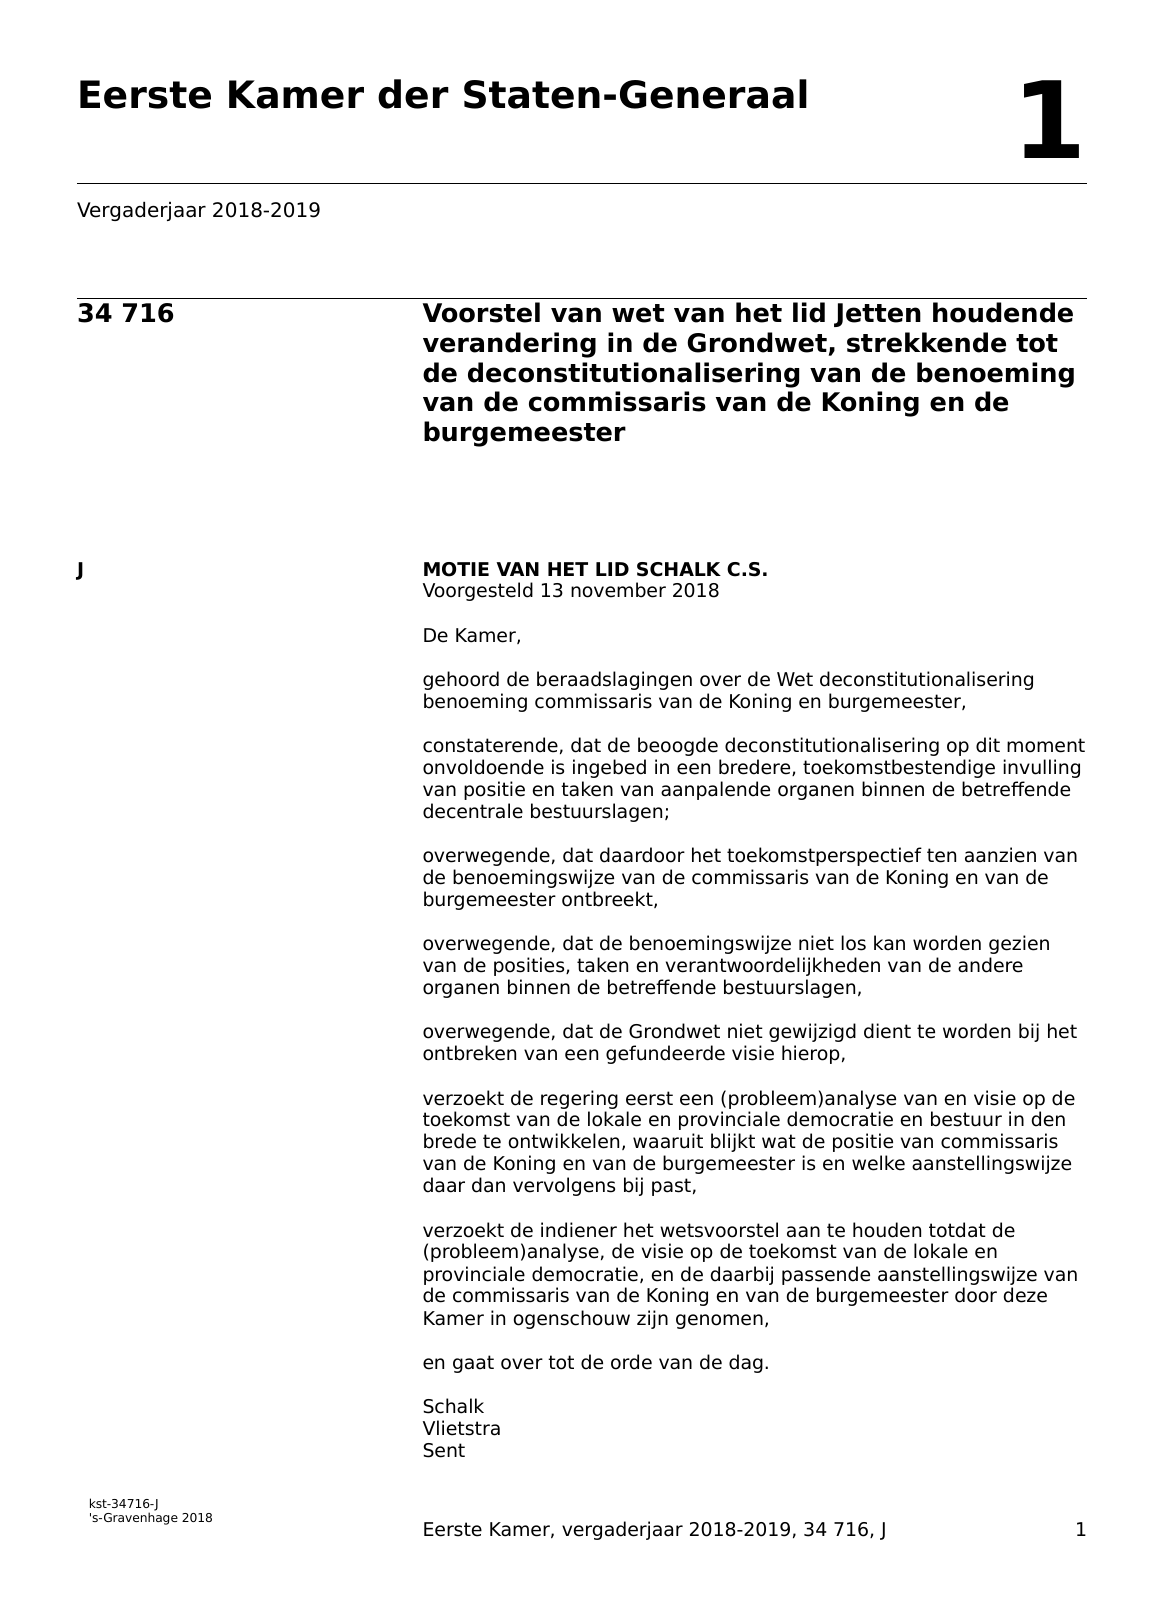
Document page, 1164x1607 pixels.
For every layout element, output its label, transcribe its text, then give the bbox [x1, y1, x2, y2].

text verzoekt de indiener het wetsvoorstel aan te houden totdat de (probleem)analyse, de visie op de toekomst van de lokale en provinciale democratie, en de daarbij passende aanstellingswijze van de commissaris van de Koning en van de burgemeester door deze Kamer in ogenschouw zijn genomen, [422, 1219, 1087, 1329]
text Voorgesteld 13 november 2018 [422, 580, 1087, 602]
table_header Eerste Kamer der Staten-Generaal [77, 59, 886, 183]
table_header 1 [886, 59, 1087, 183]
text overwegende, dat daardoor het toekomstperspectief ten aanzien van de benoemingswijze van de commissaris van de Koning en van de burgemeester ontbreekt, [422, 845, 1087, 911]
text kst-34716-J [88, 1497, 323, 1511]
text constaterende, dat de beoogde deconstitutionalisering op dit moment onvoldoende is ingebed in een bredere, toekomstbestendige invulling van positie en taken van aanpalende organen binnen de betreffende decentrale bestuurslagen; [422, 735, 1087, 823]
table_cell Vergaderjaar 2018-2019 [77, 184, 1087, 298]
subtitle 34 716 Voorstel van wet van het lid Jetten houdende verandering in de Grondwet, strekkende tot de deconstitutionalisering van de benoeming van de commissaris van de Koning en de burgemeester [77, 299, 1087, 447]
text gehoord de beraadslagingen over de Wet deconstitutionalisering benoeming commissaris van de Koning en burgemeester, [422, 669, 1087, 713]
text overwegende, dat de Grondwet niet gewijzigd dient te worden bij het ontbreken van een gefundeerde visie hierop, [422, 1021, 1087, 1065]
text en gaat over tot de orde van de dag. [422, 1352, 1087, 1373]
text Sent [422, 1440, 1087, 1462]
text verzoekt de regering eerst een (probleem)analyse van en visie op de toekomst van de lokale en provinciale democratie en bestuur in den brede te ontwikkelen, waaruit blijkt wat de positie van commissaris van de Koning en van de burgemeester is en welke aanstellingswijze daar dan vervolgens bij past, [422, 1087, 1087, 1197]
text Vlietstra [422, 1418, 1087, 1440]
text Schalk [422, 1396, 1087, 1418]
subtitle J MOTIE VAN HET LID SCHALK C.S. [77, 558, 1087, 580]
text 's-Gravenhage 2018 [88, 1511, 323, 1525]
text overwegende, dat de benoemingswijze niet los kan worden gezien van de posities, taken en verantwoordelijkheden van de andere organen binnen de betreffende bestuurslagen, [422, 933, 1087, 999]
text De Kamer, [422, 624, 1087, 647]
